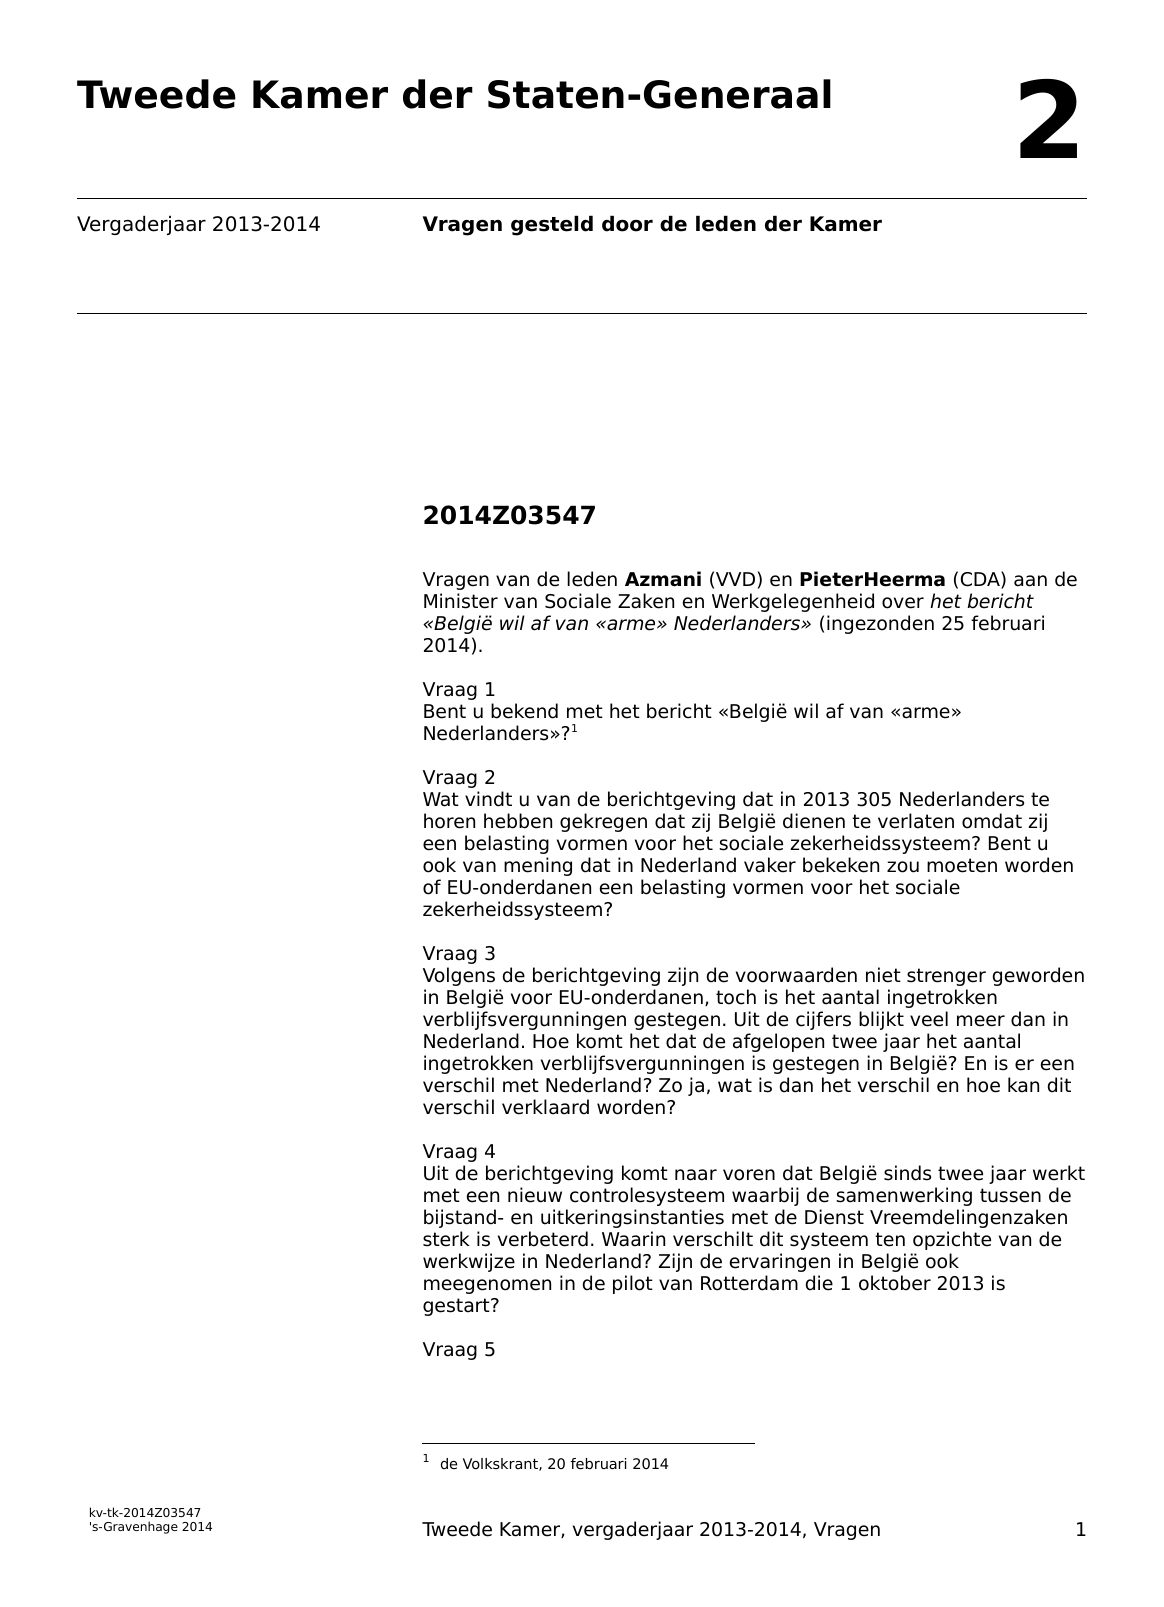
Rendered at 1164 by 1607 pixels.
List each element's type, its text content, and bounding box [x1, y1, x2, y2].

table_header Tweede Kamer der Staten-Generaal [77, 59, 886, 198]
text 's-Gravenhage 2014 [88, 1520, 323, 1534]
text Vraag 1 [422, 679, 1087, 701]
table_header 2 [886, 59, 1087, 198]
table_cell Vragen gesteld door de leden der Kamer [422, 199, 1087, 313]
text kv-tk-2014Z03547 [88, 1506, 323, 1520]
text Bent u bekend met het bericht «België wil af van «arme» Nederlanders»? [422, 701, 1087, 745]
text Vraag 3 [422, 943, 1087, 965]
text Vraag 5 [422, 1339, 1087, 1361]
text Vraag 4 [422, 1141, 1087, 1163]
text Vraag 2 [422, 767, 1087, 789]
text Uit de berichtgeving komt naar voren dat België sinds twee jaar werkt met een nieuw controlesysteem waarbij de samenwerking tussen de bijstand- en uitkeringsinstanties met de Dienst Vreemdelingenzaken sterk is verbeterd. Waarin verschilt dit systeem ten opzichte van de werkwijze in Nederland? Zijn de ervaringen in België ook meegenomen in de pilot van Rotterdam die 1 oktober 2013 is gestart? [422, 1163, 1087, 1317]
text Volgens de berichtgeving zijn de voorwaarden niet strenger geworden in België voor EU-onderdanen, toch is het aantal ingetrokken verblijfsvergunningen gestegen. Uit de cijfers blijkt veel meer dan in Nederland. Hoe komt het dat de afgelopen twee jaar het aantal ingetrokken verblijfsvergunningen is gestegen in België? En is er een verschil met Nederland? Zo ja, wat is dan het verschil en hoe kan dit verschil verklaard worden? [422, 965, 1087, 1119]
text Vragen van de leden Azmani (VVD) en PieterHeerma (CDA) aan de Minister van Sociale Zaken en Werkgelegenheid over het bericht «België wil af van «arme» Nederlanders» (ingezonden 25 februari 2014). [422, 569, 1087, 657]
table_cell Vergaderjaar 2013-2014 [77, 199, 422, 313]
text 2014Z03547 [422, 501, 1087, 531]
text Wat vindt u van de berichtgeving dat in 2013 305 Nederlanders te horen hebben gekregen dat zij België dienen te verlaten omdat zij een belasting vormen voor het sociale zekerheidssysteem? Bent u ook van mening dat in Nederland vaker bekeken zou moeten worden of EU-onderdanen een belasting vormen voor het sociale zekerheidssysteem? [422, 789, 1087, 921]
text de Volkskrant, 20 februari 2014 [422, 1452, 1087, 1474]
